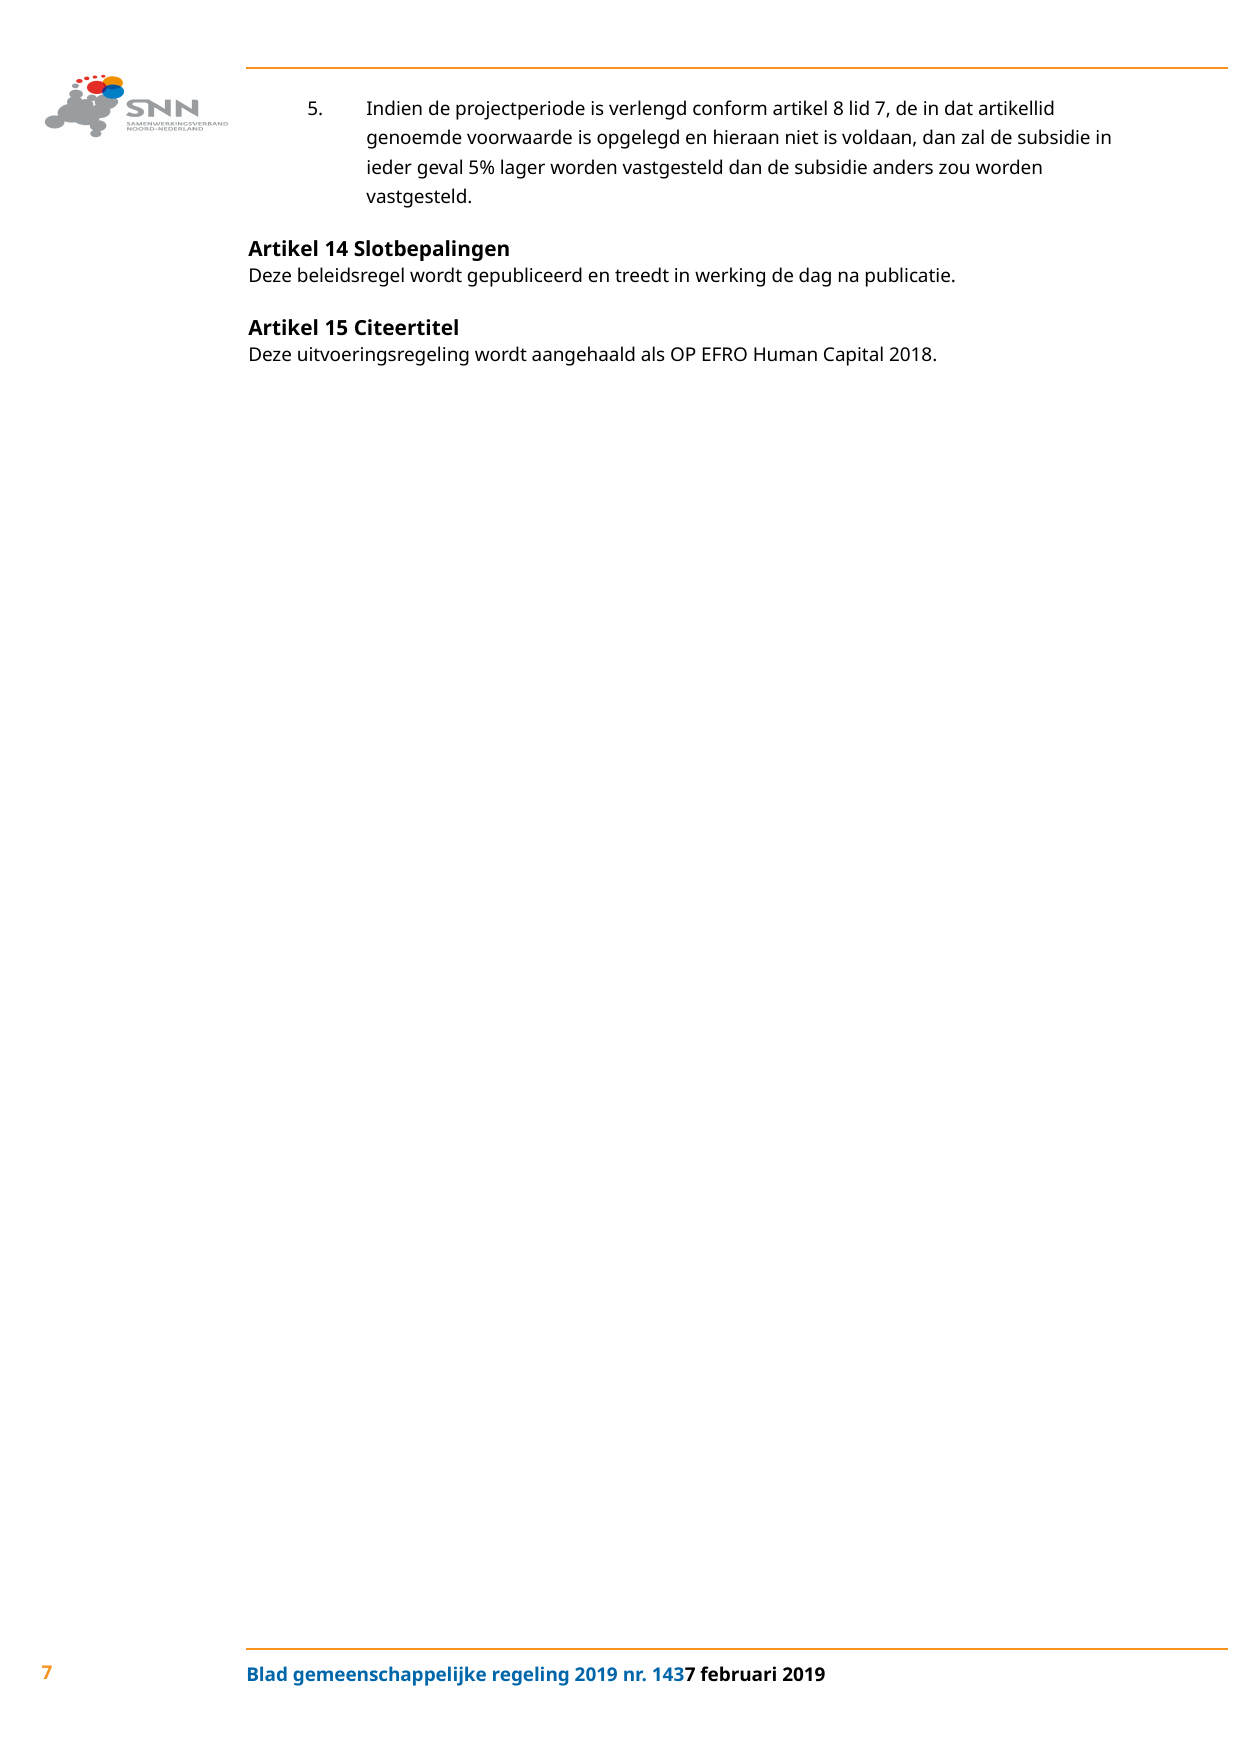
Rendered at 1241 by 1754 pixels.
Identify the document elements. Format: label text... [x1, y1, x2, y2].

picture [41, 47, 231, 172]
text Deze uitvoeringsregeling wordt aangehaald als OP EFRO Human Capital 2018. [248, 341, 1152, 367]
text Artikel 14 Slotbepalingen [248, 234, 1152, 262]
text Artikel 15 Citeertitel [248, 313, 1152, 341]
list Indien de projectperiode is verlengd conform artikel 8 lid 7, de in dat artikellid genoemde voorwaarde is opgelegd en hieraan niet is voldaan, dan zal de subsidie in ieder geval 5% lager worden vastgesteld dan de subsidie anders zou worden vastgesteld. [307, 95, 1152, 209]
text Deze beleidsregel wordt gepubliceerd en treedt in werking de dag na publicatie. [248, 262, 1152, 288]
